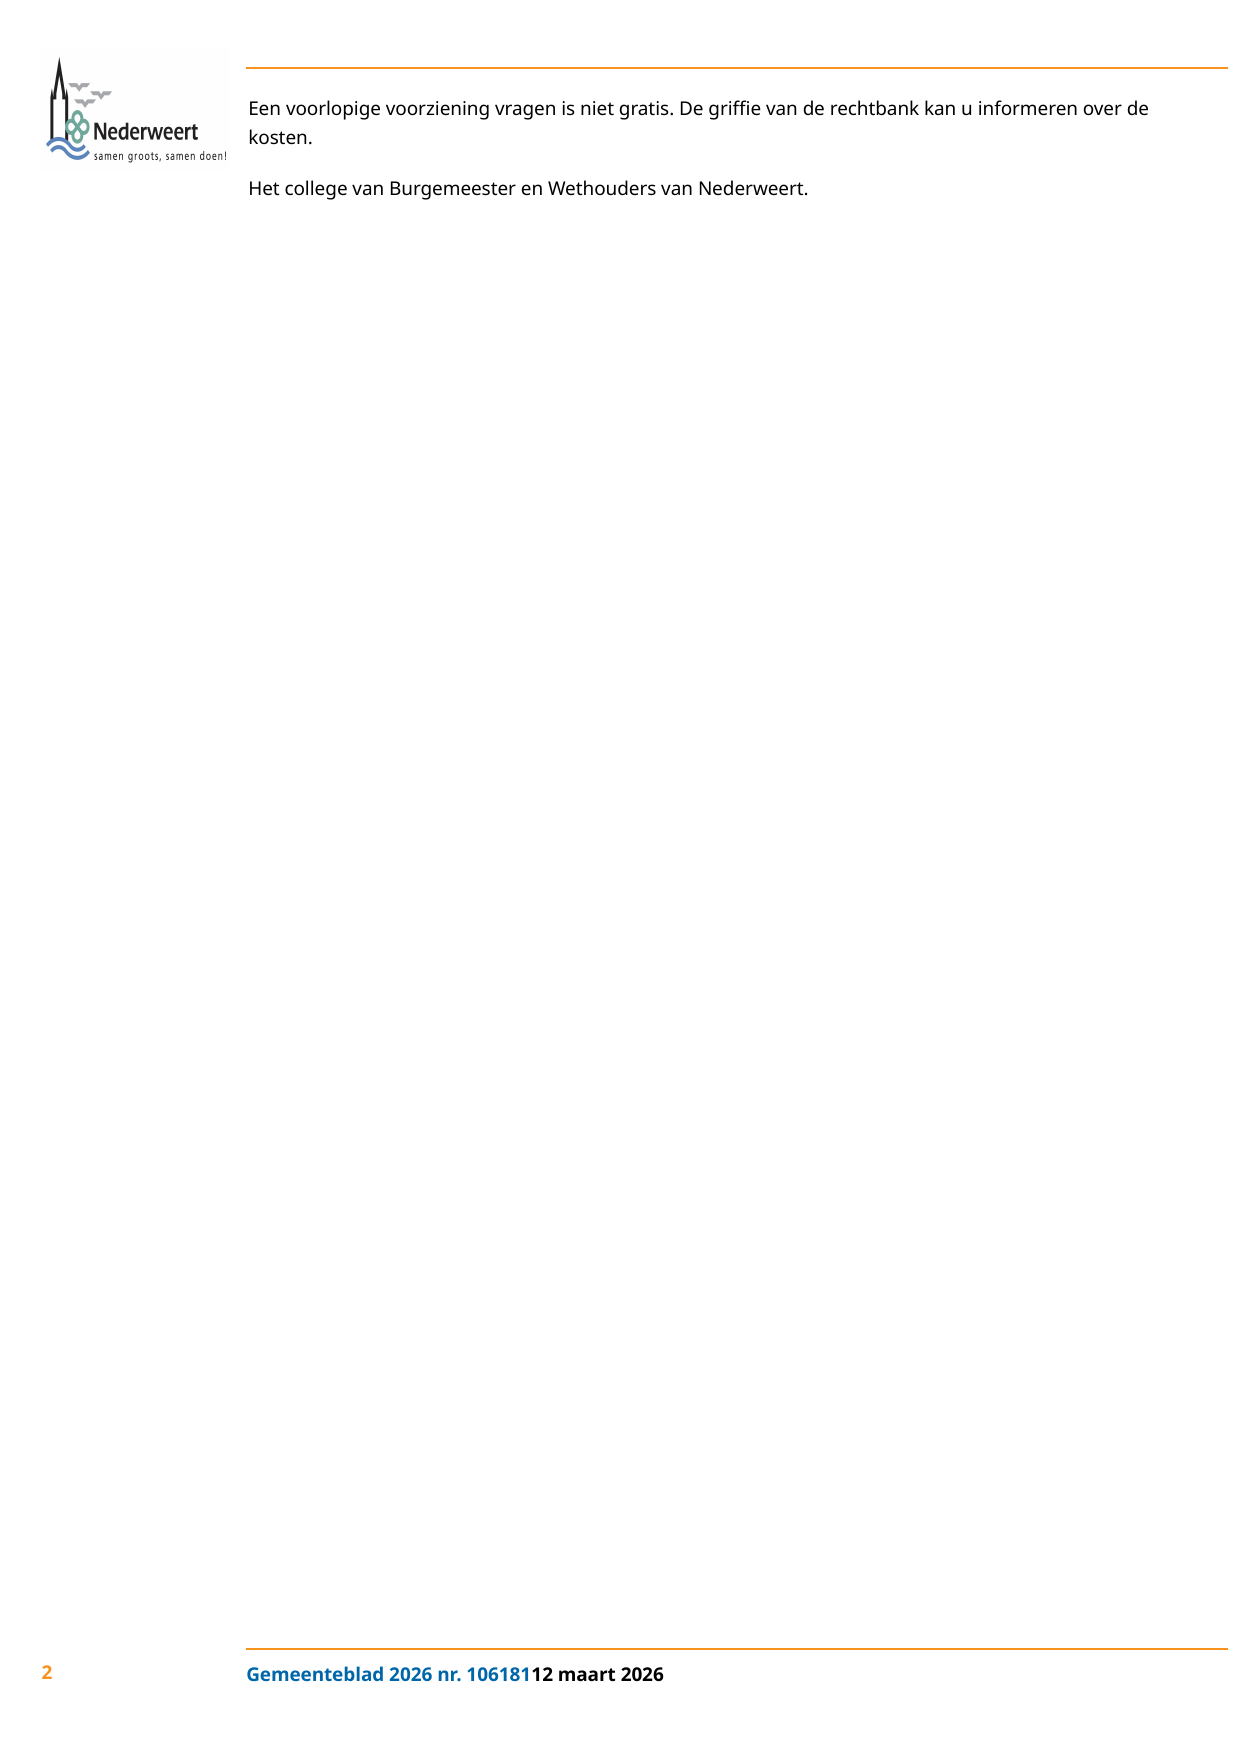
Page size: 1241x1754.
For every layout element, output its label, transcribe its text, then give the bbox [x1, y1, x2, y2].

text Het college van Burgemeester en Wethouders van Nederweert. [248, 175, 1152, 201]
text Een voorlopige voorziening vragen is niet gratis. De griffie van de rechtbank kan u informeren over de kosten. [248, 95, 1152, 150]
picture [41, 47, 231, 172]
